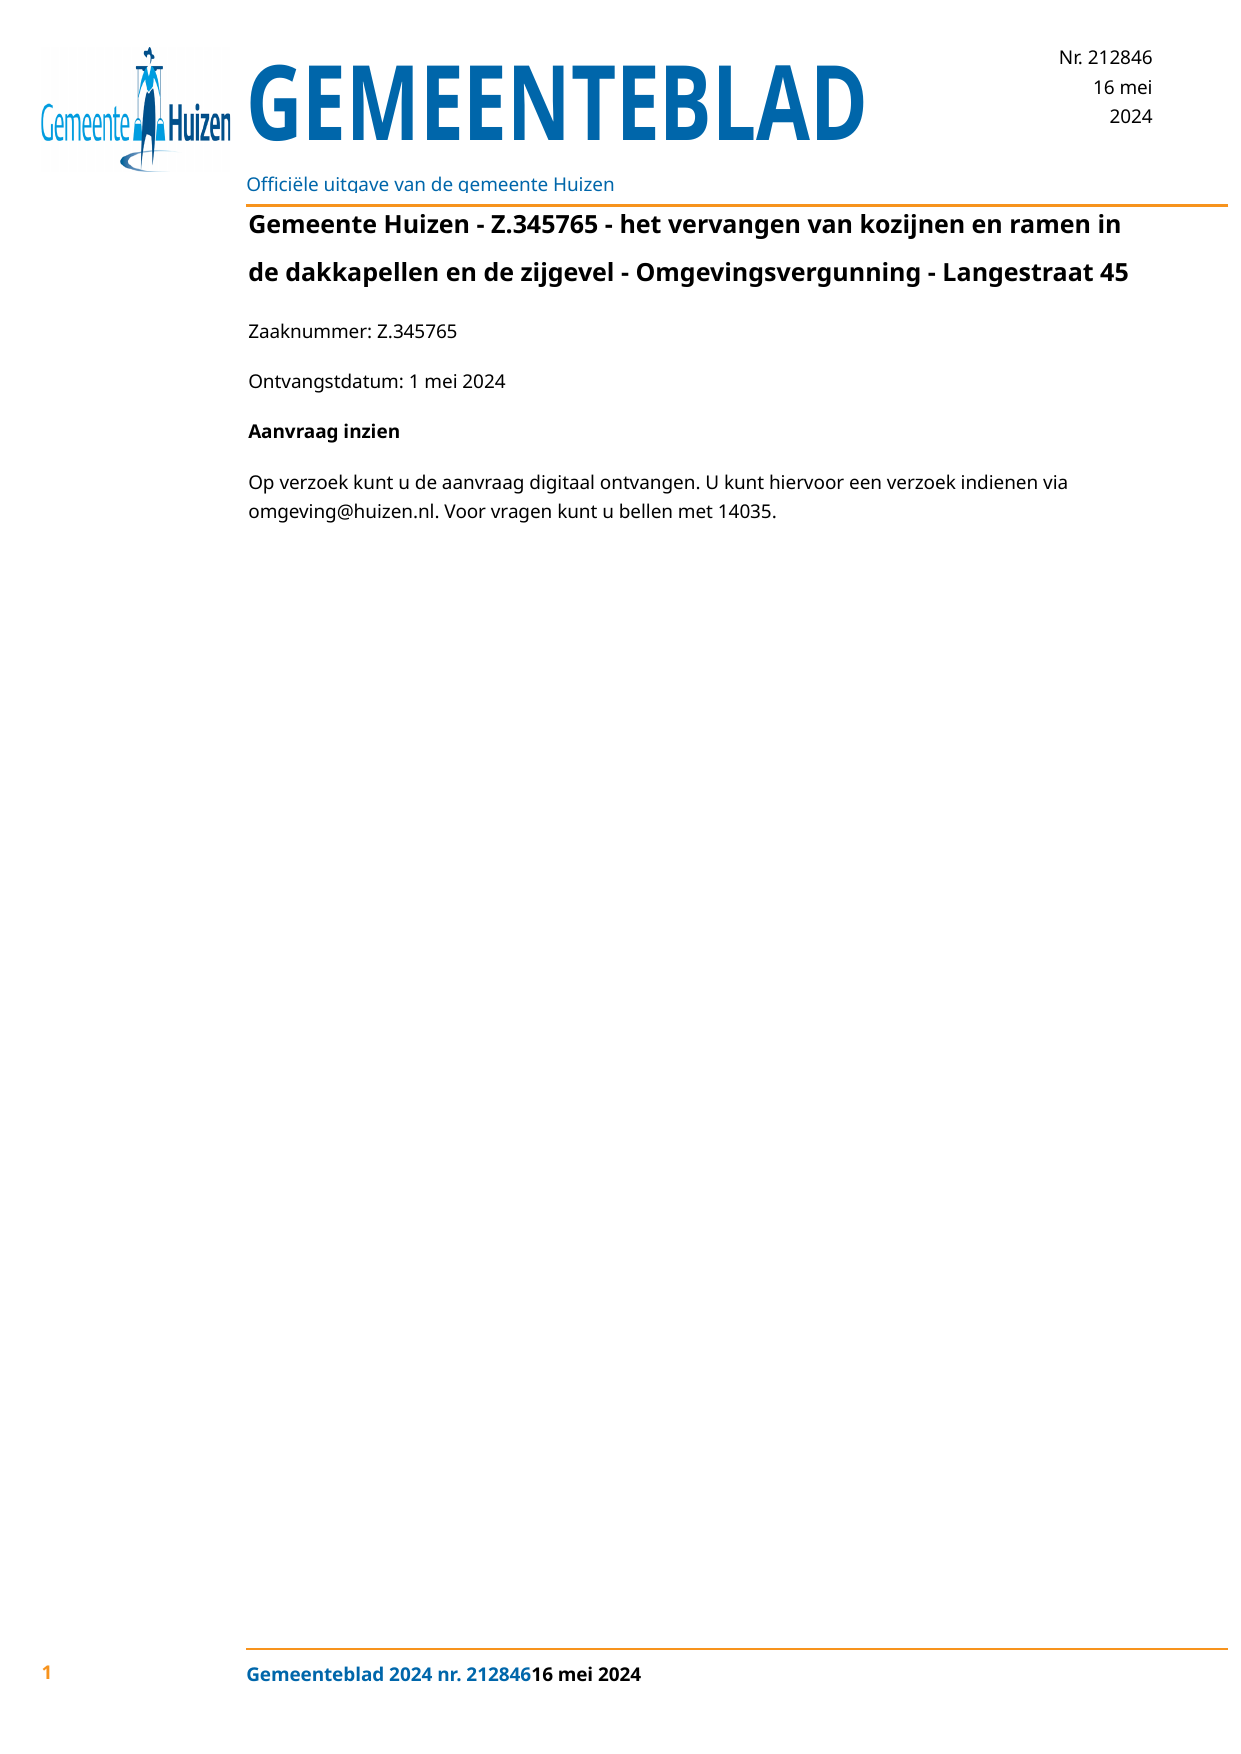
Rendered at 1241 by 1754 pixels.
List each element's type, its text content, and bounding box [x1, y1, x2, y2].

text Ontvangstdatum: 1 mei 2024 [248, 368, 1152, 394]
text Zaaknummer: Z.345765 [248, 318, 1152, 344]
text Gemeente Huizen - Z.345765 - het vervangen van kozijnen en ramen in de dakkapellen en de zijgevel - Omgevingsvergunning - Langestraat 45 [248, 207, 1152, 288]
picture [41, 47, 231, 172]
text Op verzoek kunt u de aanvraag digitaal ontvangen. U kunt hiervoor een verzoek indienen via omgeving@huizen.nl. Voor vragen kunt u bellen met 14035. [248, 469, 1152, 524]
text Aanvraag inzien [248, 419, 1152, 444]
